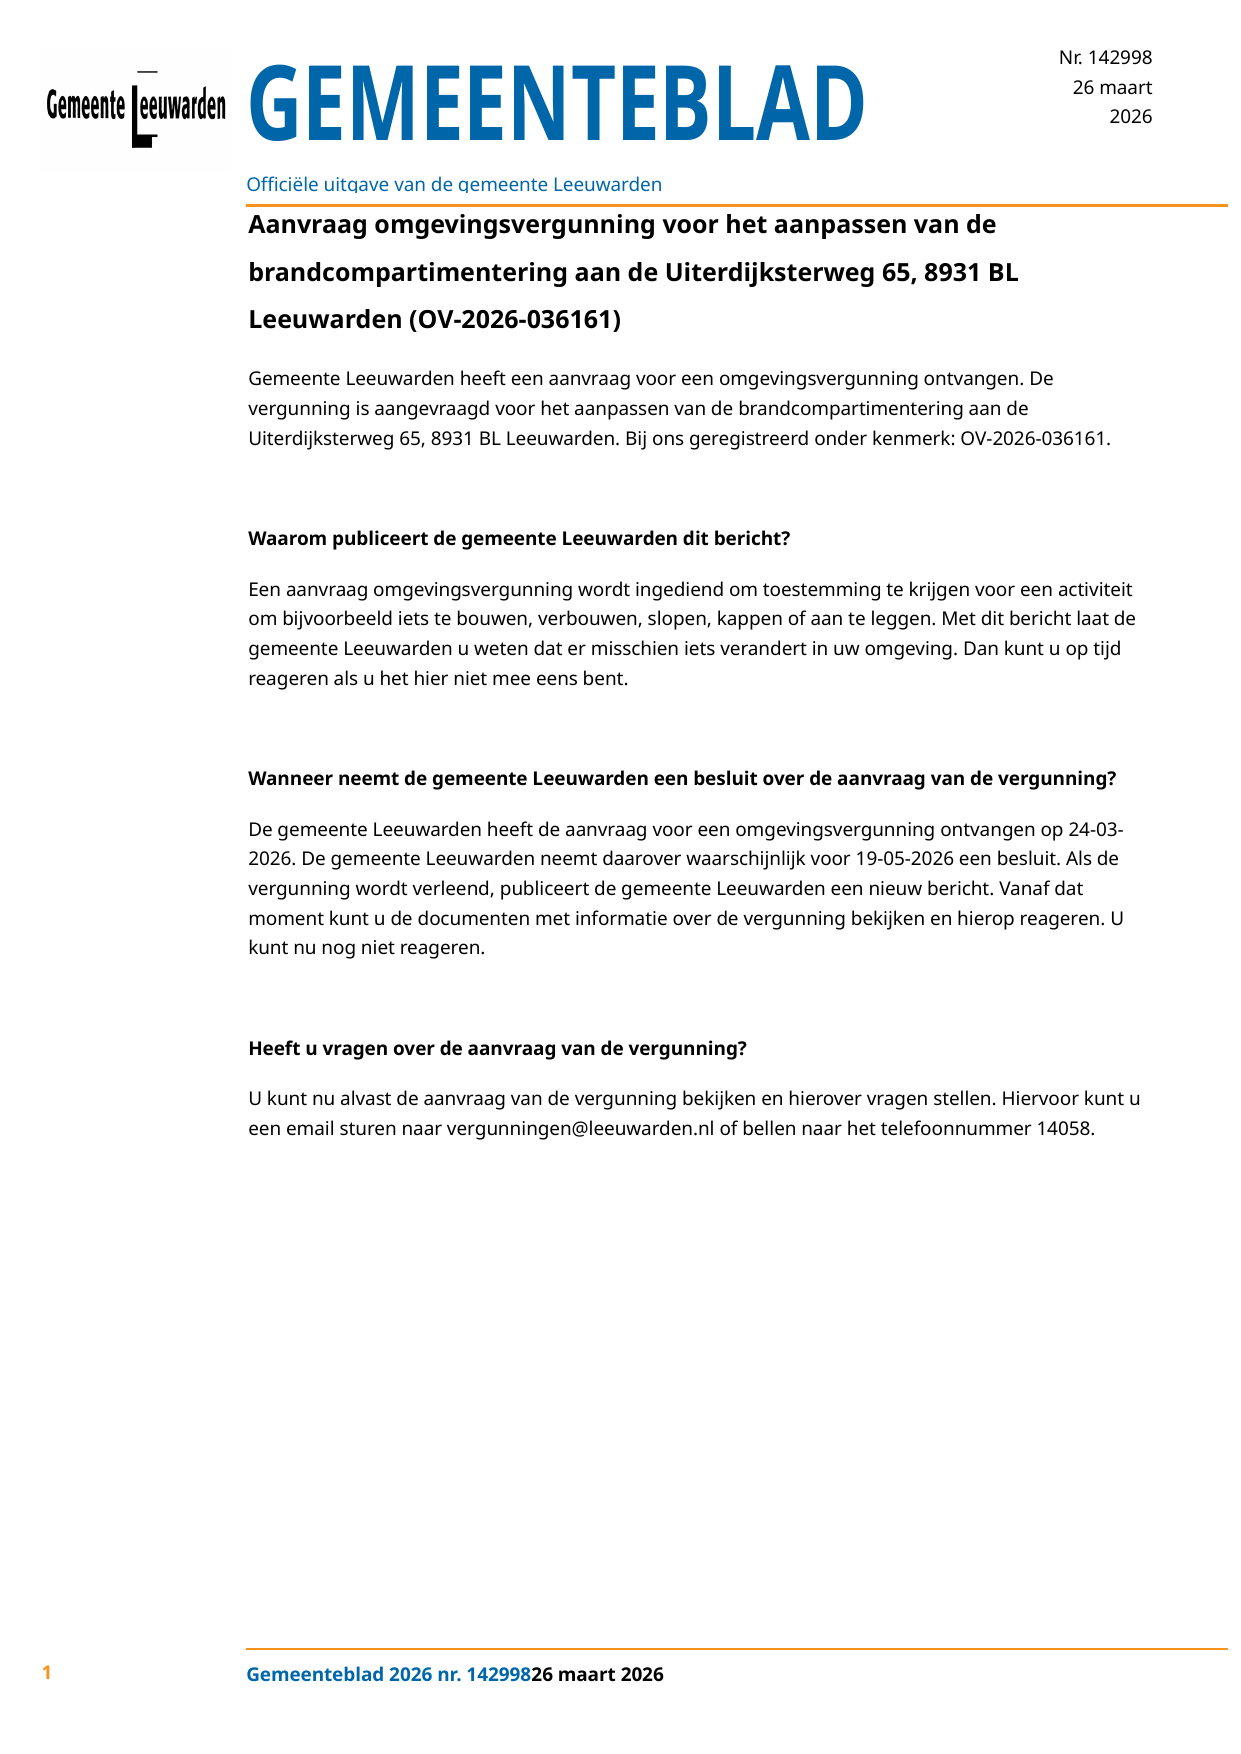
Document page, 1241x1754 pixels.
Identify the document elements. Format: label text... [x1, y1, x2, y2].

text Aanvraag omgevingsvergunning voor het aanpassen van de brandcompartimentering aan de Uiterdijksterweg 65, 8931 BL Leeuwarden (OV-2026-036161) [248, 207, 1152, 336]
picture [41, 47, 231, 172]
text U kunt nu alvast de aanvraag van de vergunning bekijken en hierover vragen stellen. Hiervoor kunt u een email sturen naar vergunningen@leeuwarden.nl of bellen naar het telefoonnummer 14058. [248, 1086, 1152, 1141]
text Gemeente Leeuwarden heeft een aanvraag voor een omgevingsvergunning ontvangen. De vergunning is aangevraagd voor het aanpassen van de brandcompartimentering aan de Uiterdijksterweg 65, 8931 BL Leeuwarden. Bij ons geregistreerd onder kenmerk: OV-2026-036161. [248, 366, 1152, 450]
text De gemeente Leeuwarden heeft de aanvraag voor een omgevingsvergunning ontvangen op 24-03-2026. De gemeente Leeuwarden neemt daarover waarschijnlijk voor 19-05-2026 een besluit. Als de vergunning wordt verleend, publiceert de gemeente Leeuwarden een nieuw bericht. Vanaf dat moment kunt u de documenten met informatie over de vergunning bekijken en hierop reageren. U kunt nu nog niet reageren. [248, 816, 1152, 960]
text Wanneer neemt de gemeente Leeuwarden een besluit over de aanvraag van de vergunning? [248, 766, 1152, 791]
text Heeft u vragen over de aanvraag van de vergunning? [248, 1035, 1152, 1061]
text Waarom publiceert de gemeente Leeuwarden dit bericht? [248, 526, 1152, 551]
text Een aanvraag omgevingsvergunning wordt ingediend om toestemming te krijgen voor een activiteit om bijvoorbeeld iets te bouwen, verbouwen, slopen, kappen of aan te leggen. Met dit bericht laat de gemeente Leeuwarden u weten dat er misschien iets verandert in uw omgeving. Dan kunt u op tijd reageren als u het hier niet mee eens bent. [248, 576, 1152, 690]
